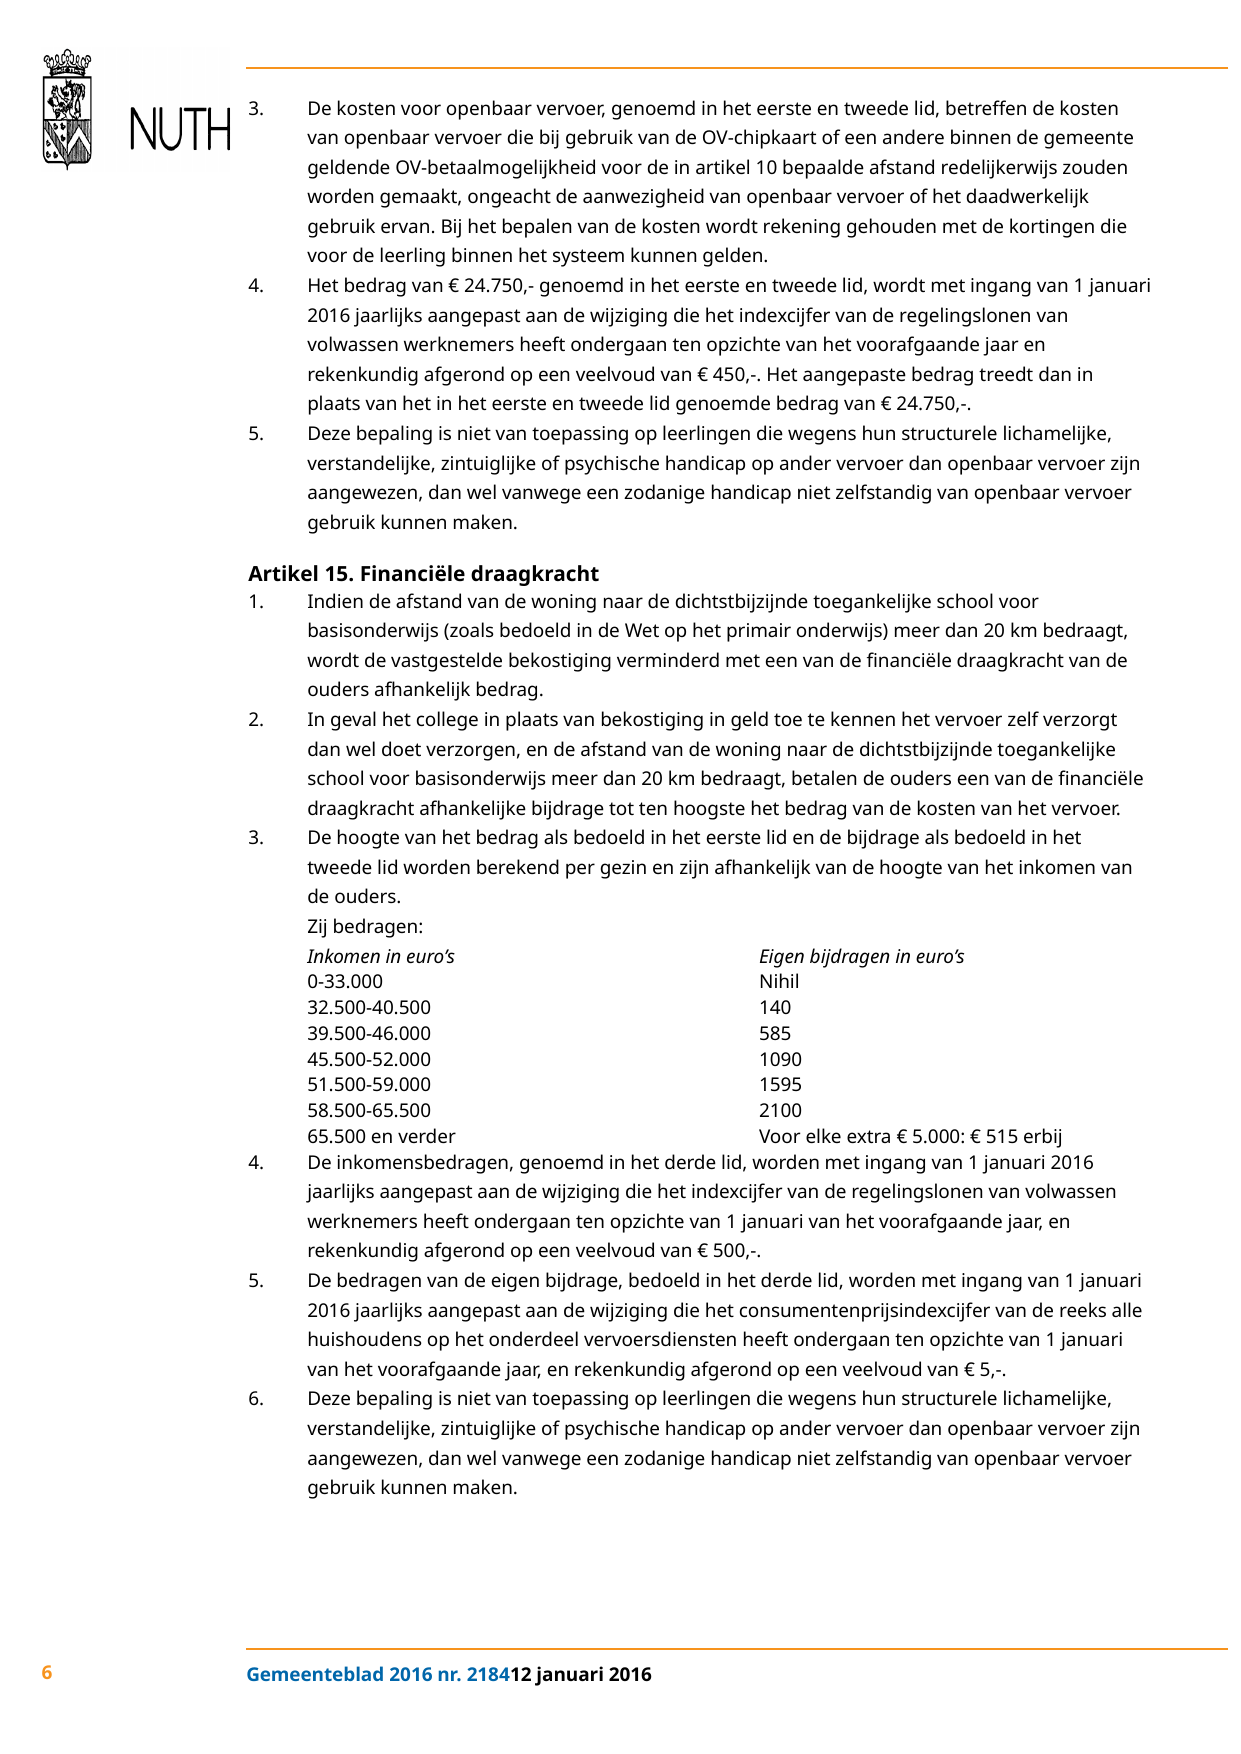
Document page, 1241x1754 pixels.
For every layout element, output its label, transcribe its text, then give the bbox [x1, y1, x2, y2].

picture [41, 47, 231, 172]
table_cell 58.500-65.500 [307, 1097, 759, 1123]
table_cell 32.500-40.500 [307, 994, 759, 1020]
list In geval het college in plaats van bekostiging in geld toe te kennen het vervoer zelf verzorgt dan wel doet verzorgen, en de afstand van de woning naar de dichtstbijzijnde toegankelijke school voor basisonderwijs meer dan 20 km bedraagt, betalen de ouders een van de financiële draagkracht afhankelijke bijdrage tot ten hoogste het bedrag van de kosten van het vervoer. [248, 706, 1152, 821]
table_cell 1090 [759, 1046, 1211, 1072]
table_cell 140 [759, 994, 1211, 1020]
list De inkomensbedragen, genoemd in het derde lid, worden met ingang van 1 januari 2016 jaarlijks aangepast aan de wijziging die het indexcijfer van de regelingslonen van volwassen werknemers heeft ondergaan ten opzichte van 1 januari van het voorafgaande jaar, en rekenkundig afgerond op een veelvoud van € 500,-. [248, 1149, 1152, 1263]
list De bedragen van de eigen bijdrage, bedoeld in het derde lid, worden met ingang van 1 januari 2016 jaarlijks aangepast aan de wijziging die het consumentenprijsindexcijfer van de reeks alle huishoudens op het onderdeel vervoersdiensten heeft ondergaan ten opzichte van 1 januari van het voorafgaande jaar, en rekenkundig afgerond op een veelvoud van € 5,-. [248, 1267, 1152, 1382]
table_cell 65.500 en verder [307, 1123, 759, 1149]
table_cell 1595 [759, 1072, 1211, 1097]
list De kosten voor openbaar vervoer, genoemd in het eerste en tweede lid, betreffen de kosten van openbaar vervoer die bij gebruik van de OV-chipkaart of een andere binnen de gemeente geldende OV-betaalmogelijkheid voor de in artikel 10 bepaalde afstand redelijkerwijs zouden worden gemaakt, ongeacht de aanwezigheid van openbaar vervoer of het daadwerkelijk gebruik ervan. Bij het bepalen van de kosten wordt rekening gehouden met de kortingen die voor de leerling binnen het systeem kunnen gelden. [248, 95, 1152, 268]
table_cell Voor elke extra € 5.000: € 515 erbij [759, 1123, 1211, 1149]
table_header Inkomen in euro’s [307, 943, 759, 969]
table_cell 51.500-59.000 [307, 1072, 759, 1097]
list Indien de afstand van de woning naar de dichtstbijzijnde toegankelijke school voor basisonderwijs (zoals bedoeld in de Wet op het primair onderwijs) meer dan 20 km bedraagt, wordt de vastgestelde bekostiging verminderd met een van de financiële draagkracht van de ouders afhankelijk bedrag. [248, 588, 1152, 702]
table_cell 39.500-46.000 [307, 1020, 759, 1046]
list Deze bepaling is niet van toepassing op leerlingen die wegens hun structurele lichamelijke, verstandelijke, zintuiglijke of psychische handicap op ander vervoer dan openbaar vervoer zijn aangewezen, dan wel vanwege een zodanige handicap niet zelfstandig van openbaar vervoer gebruik kunnen maken. [248, 420, 1152, 535]
table_cell 585 [759, 1020, 1211, 1046]
table_cell 2100 [759, 1097, 1211, 1123]
table_header Eigen bijdragen in euro’s [759, 943, 1211, 969]
list De hoogte van het bedrag als bedoeld in het eerste lid en de bijdrage als bedoeld in het tweede lid worden berekend per gezin en zijn afhankelijk van de hoogte van het inkomen van de ouders. [248, 824, 1152, 909]
list Zij bedragen: [248, 913, 1152, 939]
table_cell 0-33.000 [307, 969, 759, 994]
list Deze bepaling is niet van toepassing op leerlingen die wegens hun structurele lichamelijke, verstandelijke, zintuiglijke of psychische handicap op ander vervoer dan openbaar vervoer zijn aangewezen, dan wel vanwege een zodanige handicap niet zelfstandig van openbaar vervoer gebruik kunnen maken. [248, 1386, 1152, 1500]
table_cell 45.500-52.000 [307, 1046, 759, 1072]
list Het bedrag van € 24.750,- genoemd in het eerste en tweede lid, wordt met ingang van 1 januari 2016 jaarlijks aangepast aan de wijziging die het indexcijfer van de regelingslonen van volwassen werknemers heeft ondergaan ten opzichte van het voorafgaande jaar en rekenkundig afgerond op een veelvoud van € 450,-. Het aangepaste bedrag treedt dan in plaats van het in het eerste en tweede lid genoemde bedrag van € 24.750,-. [248, 272, 1152, 416]
table_cell Nihil [759, 969, 1211, 994]
text Artikel 15. Financiële draagkracht [248, 559, 1152, 588]
